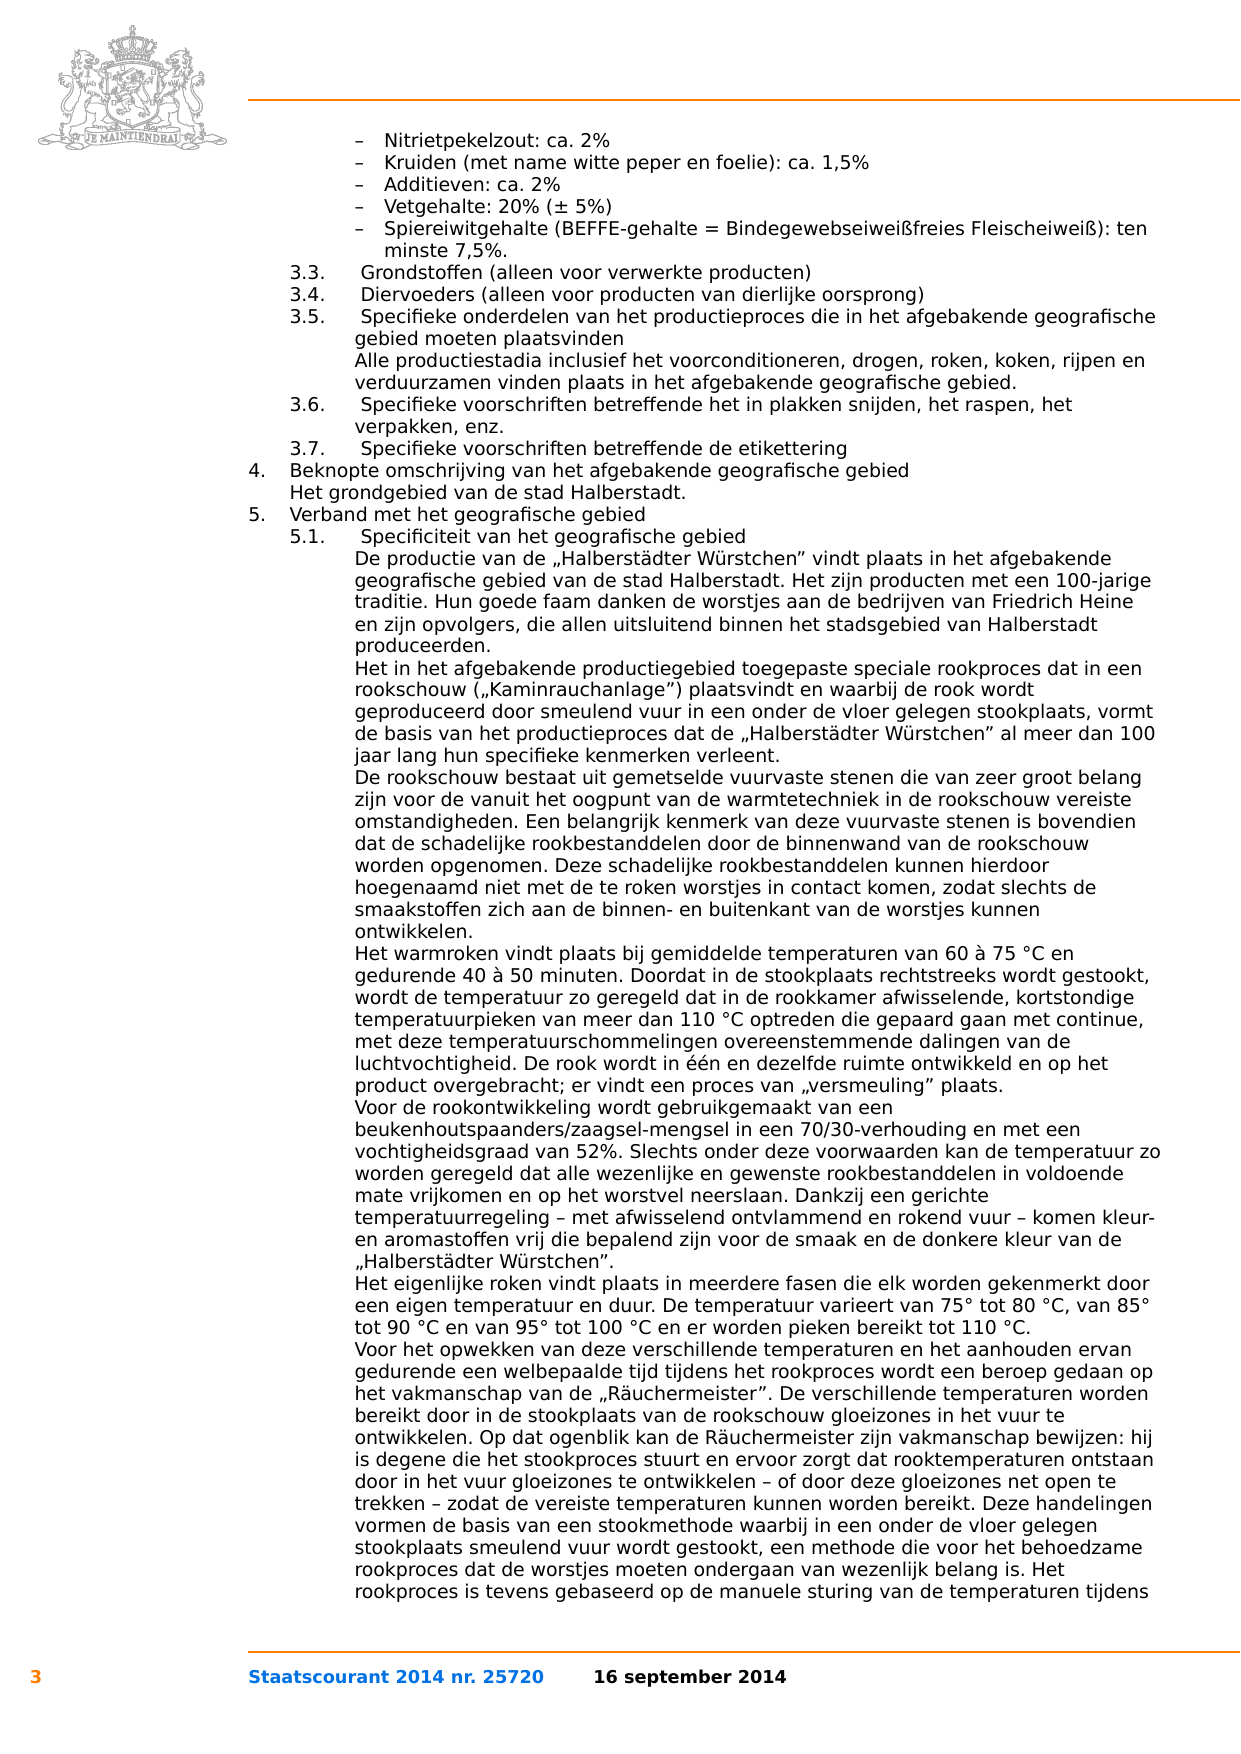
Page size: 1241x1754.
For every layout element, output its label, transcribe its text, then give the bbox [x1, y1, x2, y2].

text Het eigenlijke roken vindt plaats in meerdere fasen die elk worden gekenmerkt door een eigen temperatuur en duur. De temperatuur varieert van 75° tot 80 °C, van 85° tot 90 °C en van 95° tot 100 °C en er worden pieken bereikt tot 110 °C. [354, 1273, 1163, 1339]
text 4. Beknopte omschrijving van het afgebakende geografische gebied [248, 459, 1163, 482]
text – Additieven: ca. 2% [354, 174, 1163, 196]
text 5. Verband met het geografische gebied [248, 503, 1163, 526]
text Voor de rookontwikkeling wordt gebruikgemaakt van een beukenhoutspaanders/zaagsel-mengsel in een 70/30-verhouding en met een vochtigheidsgraad van 52%. Slechts onder deze voorwaarden kan de temperatuur zo worden geregeld dat alle wezenlijke en gewenste rookbestanddelen in voldoende mate vrijkomen en op het worstvel neerslaan. Dankzij een gerichte temperatuurregeling – met afwisselend ontvlammend en rokend vuur – komen kleur- en aromastoffen vrij die bepalend zijn voor de smaak en de donkere kleur van de „Halberstädter Würstchen”. [354, 1097, 1163, 1273]
text – Spiereiwitgehalte (BEFFE-gehalte = Bindegewebseiweißfreies Fleischeiweiß): ten minste 7,5%. [354, 218, 1163, 262]
text 5.1. Specificiteit van het geografische gebied [289, 526, 1163, 547]
text Het grondgebied van de stad Halberstadt. [289, 482, 1163, 503]
picture [38, 25, 227, 150]
text Alle productiestadia inclusief het voorconditioneren, drogen, roken, koken, rijpen en verduurzamen vinden plaats in het afgebakende geografische gebied. [354, 350, 1163, 394]
text De rookschouw bestaat uit gemetselde vuurvaste stenen die van zeer groot belang zijn voor de vanuit het oogpunt van de warmtetechniek in de rookschouw vereiste omstandigheden. Een belangrijk kenmerk van deze vuurvaste stenen is bovendien dat de schadelijke rookbestanddelen door de binnenwand van de rookschouw worden opgenomen. Deze schadelijke rookbestanddelen kunnen hierdoor hoegenaamd niet met de te roken worstjes in contact komen, zodat slechts de smaakstoffen zich aan de binnen- en buitenkant van de worstjes kunnen ontwikkelen. [354, 767, 1163, 943]
text – Vetgehalte: 20% (± 5%) [354, 196, 1163, 218]
text 3.5. Specifieke onderdelen van het productieproces die in het afgebakende geografische gebied moeten plaatsvinden [289, 306, 1163, 350]
text Het warmroken vindt plaats bij gemiddelde temperaturen van 60 à 75 °C en gedurende 40 à 50 minuten. Doordat in de stookplaats rechtstreeks wordt gestookt, wordt de temperatuur zo geregeld dat in de rookkamer afwisselende, kortstondige temperatuurpieken van meer dan 110 °C optreden die gepaard gaan met continue, met deze temperatuurschommelingen overeenstemmende dalingen van de luchtvochtigheid. De rook wordt in één en dezelfde ruimte ontwikkeld en op het product overgebracht; er vindt een proces van „versmeuling” plaats. [354, 943, 1163, 1097]
text 3.7. Specifieke voorschriften betreffende de etikettering [289, 438, 1163, 459]
text Het in het afgebakende productiegebied toegepaste speciale rookproces dat in een rookschouw („Kaminrauchanlage”) plaatsvindt en waarbij de rook wordt geproduceerd door smeulend vuur in een onder de vloer gelegen stookplaats, vormt de basis van het productieproces dat de „Halberstädter Würstchen” al meer dan 100 jaar lang hun specifieke kenmerken verleent. [354, 657, 1163, 767]
text Voor het opwekken van deze verschillende temperaturen en het aanhouden ervan gedurende een welbepaalde tijd tijdens het rookproces wordt een beroep gedaan op het vakmanschap van de „Räuchermeister”. De verschillende temperaturen worden bereikt door in de stookplaats van de rookschouw gloeizones in het vuur te ontwikkelen. Op dat ogenblik kan de Räuchermeister zijn vakmanschap bewijzen: hij is degene die het stookproces stuurt en ervoor zorgt dat rooktemperaturen ontstaan door in het vuur gloeizones te ontwikkelen – of door deze gloeizones net open te trekken – zodat de vereiste temperaturen kunnen worden bereikt. Deze handelingen vormen de basis van een stookmethode waarbij in een onder de vloer gelegen stookplaats smeulend vuur wordt gestookt, een methode die voor het behoedzame rookproces dat de worstjes moeten ondergaan van wezenlijk belang is. Het rookproces is tevens gebaseerd op de manuele sturing van de temperaturen tijdens [354, 1339, 1163, 1602]
text 3.6. Specifieke voorschriften betreffende het in plakken snijden, het raspen, het verpakken, enz. [289, 394, 1163, 438]
text – Kruiden (met name witte peper en foelie): ca. 1,5% [354, 152, 1163, 174]
text 3.3. Grondstoffen (alleen voor verwerkte producten) [289, 262, 1163, 284]
text De productie van de „Halberstädter Würstchen” vindt plaats in het afgebakende geografische gebied van de stad Halberstadt. Het zijn producten met een 100-jarige traditie. Hun goede faam danken de worstjes aan de bedrijven van Friedrich Heine en zijn opvolgers, die allen uitsluitend binnen het stadsgebied van Halberstadt produceerden. [354, 547, 1163, 657]
text – Nitrietpekelzout: ca. 2% [354, 130, 1163, 152]
text 3.4. Diervoeders (alleen voor producten van dierlijke oorsprong) [289, 284, 1163, 306]
